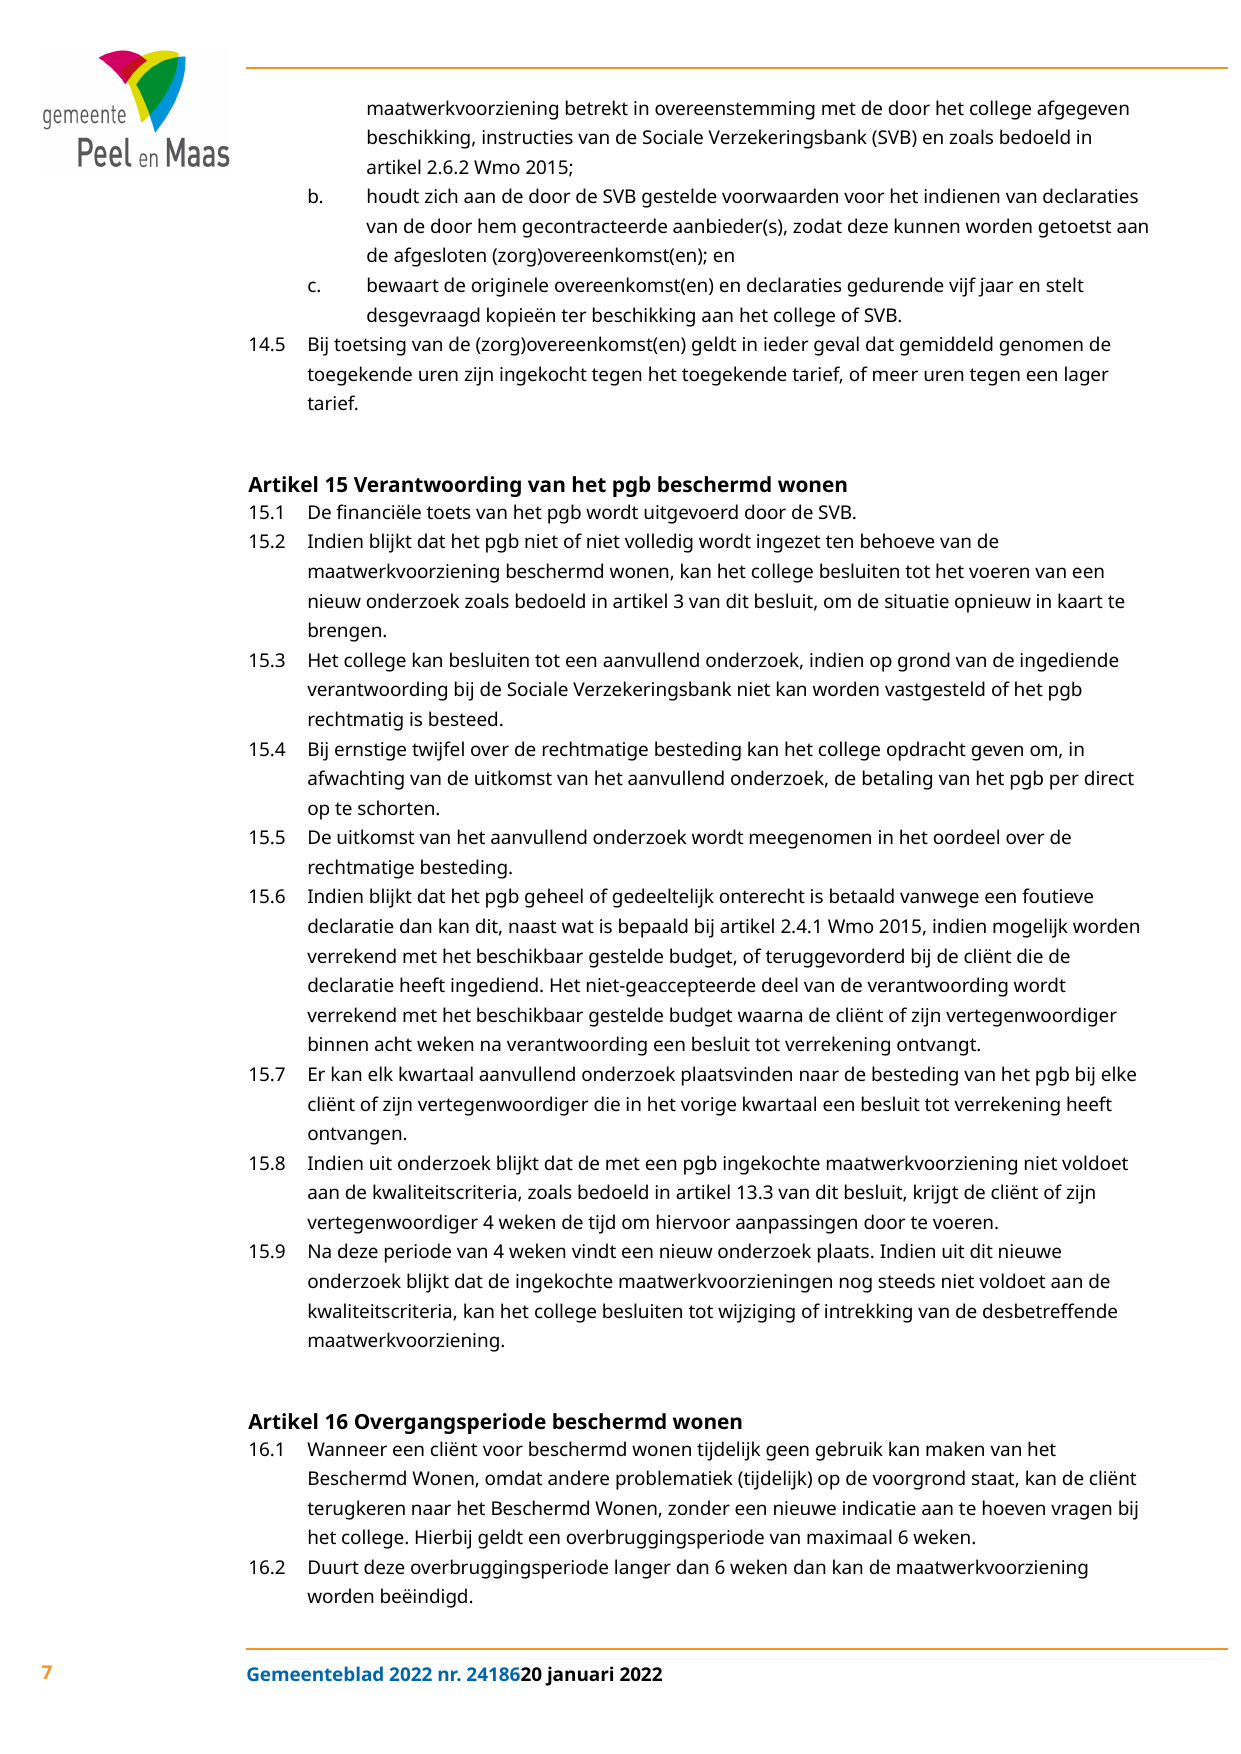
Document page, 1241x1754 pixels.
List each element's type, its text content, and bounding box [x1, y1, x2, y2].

text Artikel 16 Overgangsperiode beschermd wonen [248, 1407, 1152, 1436]
text Artikel 15 Verantwoording van het pgb beschermd wonen [248, 471, 1152, 499]
list De financiële toets van het pgb wordt uitgevoerd door de SVB. [248, 499, 1152, 525]
list Wanneer een cliënt voor beschermd wonen tijdelijk geen gebruik kan maken van het Beschermd Wonen, omdat andere problematiek (tijdelijk) op de voorgrond staat, kan de cliënt terugkeren naar het Beschermd Wonen, zonder een nieuwe indicatie aan te hoeven vragen bij het college. Hierbij geldt een overbruggingsperiode van maximaal 6 weken. [248, 1436, 1152, 1550]
picture [41, 47, 231, 172]
list maatwerkvoorziening betrekt in overeenstemming met de door het college afgegeven beschikking, instructies van de Sociale Verzekeringsbank (SVB) en zoals bedoeld in artikel 2.6.2 Wmo 2015; [307, 95, 1152, 180]
list Het college kan besluiten tot een aanvullend onderzoek, indien op grond van de ingediende verantwoording bij de Sociale Verzekeringsbank niet kan worden vastgesteld of het pgb rechtmatig is besteed. [248, 647, 1152, 732]
list Indien blijkt dat het pgb geheel of gedeeltelijk onterecht is betaald vanwege een foutieve declaratie dan kan dit, naast wat is bepaald bij artikel 2.4.1 Wmo 2015, indien mogelijk worden verrekend met het beschikbaar gestelde budget, of teruggevorderd bij de cliënt die de declaratie heeft ingediend. Het niet-geaccepteerde deel van de verantwoording wordt verrekend met het beschikbaar gestelde budget waarna de cliënt of zijn vertegenwoordiger binnen acht weken na verantwoording een besluit tot verrekening ontvangt. [248, 884, 1152, 1057]
list Duurt deze overbruggingsperiode langer dan 6 weken dan kan de maatwerkvoorziening worden beëindigd. [248, 1554, 1152, 1609]
list Bij ernstige twijfel over de rechtmatige besteding kan het college opdracht geven om, in afwachting van de uitkomst van het aanvullend onderzoek, de betaling van het pgb per direct op te schorten. [248, 736, 1152, 821]
list Er kan elk kwartaal aanvullend onderzoek plaatsvinden naar de besteding van het pgb bij elke cliënt of zijn vertegenwoordiger die in het vorige kwartaal een besluit tot verrekening heeft ontvangen. [248, 1061, 1152, 1146]
list Bij toetsing van de (zorg)overeenkomst(en) geldt in ieder geval dat gemiddeld genomen de toegekende uren zijn ingekocht tegen het toegekende tarief, of meer uren tegen een lager tarief. [248, 331, 1152, 416]
list De uitkomst van het aanvullend onderzoek wordt meegenomen in het oordeel over de rechtmatige besteding. [248, 824, 1152, 880]
list Indien blijkt dat het pgb niet of niet volledig wordt ingezet ten behoeve van de maatwerkvoorziening beschermd wonen, kan het college besluiten tot het voeren van een nieuw onderzoek zoals bedoeld in artikel 3 van dit besluit, om de situatie opnieuw in kaart te brengen. [248, 529, 1152, 643]
list Indien uit onderzoek blijkt dat de met een pgb ingekochte maatwerkvoorziening niet voldoet aan de kwaliteitscriteria, zoals bedoeld in artikel 13.3 van dit besluit, krijgt de cliënt of zijn vertegenwoordiger 4 weken de tijd om hiervoor aanpassingen door te voeren. [248, 1150, 1152, 1235]
list Na deze periode van 4 weken vindt een nieuw onderzoek plaats. Indien uit dit nieuwe onderzoek blijkt dat de ingekochte maatwerkvoorzieningen nog steeds niet voldoet aan de kwaliteitscriteria, kan het college besluiten tot wijziging of intrekking van de desbetreffende maatwerkvoorziening. [248, 1239, 1152, 1353]
list bewaart de originele overeenkomst(en) en declaraties gedurende vijf jaar en stelt desgevraagd kopieën ter beschikking aan het college of SVB. [307, 272, 1152, 328]
list houdt zich aan de door de SVB gestelde voorwaarden voor het indienen van declaraties van de door hem gecontracteerde aanbieder(s), zodat deze kunnen worden getoetst aan de afgesloten (zorg)overeenkomst(en); en [307, 183, 1152, 268]
